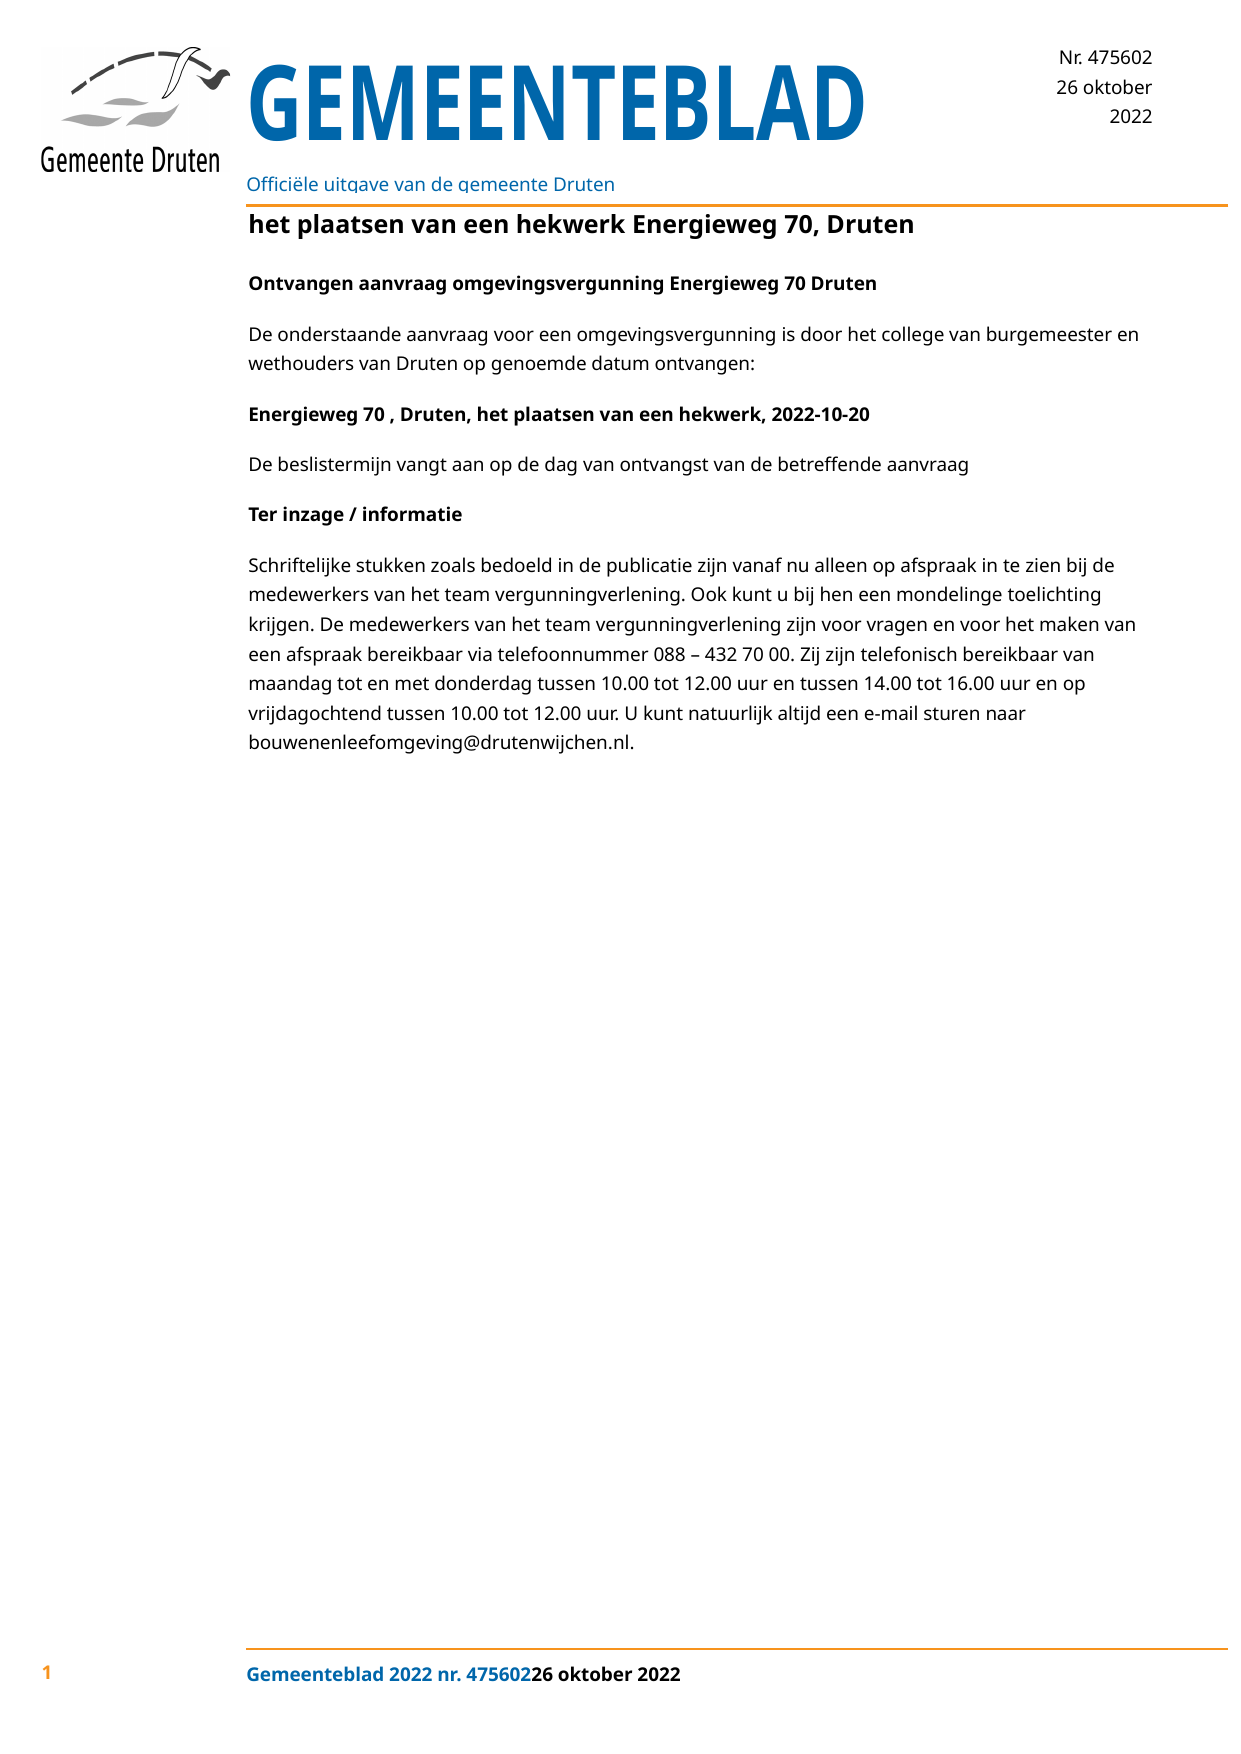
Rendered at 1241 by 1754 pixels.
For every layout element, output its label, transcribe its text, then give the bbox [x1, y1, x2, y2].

picture [41, 47, 231, 172]
text De onderstaande aanvraag voor een omgevingsvergunning is door het college van burgemeester en wethouders van Druten op genoemde datum ontvangen: [248, 321, 1152, 376]
text Ontvangen aanvraag omgevingsvergunning Energieweg 70 Druten [248, 270, 1152, 296]
text Energieweg 70 , Druten, het plaatsen van een hekwerk, 2022-10-20 [248, 401, 1152, 426]
text Schriftelijke stukken zoals bedoeld in de publicatie zijn vanaf nu alleen op afspraak in te zien bij de medewerkers van het team vergunningverlening. Ook kunt u bij hen een mondelinge toelichting krijgen. De medewerkers van het team vergunningverlening zijn voor vragen en voor het maken van een afspraak bereikbaar via telefoonnummer 088 – 432 70 00. Zij zijn telefonisch bereikbaar van maandag tot en met donderdag tussen 10.00 tot 12.00 uur en tussen 14.00 tot 16.00 uur en op vrijdagochtend tussen 10.00 tot 12.00 uur. U kunt natuurlijk altijd een e-mail sturen naar bouwenenleefomgeving@drutenwijchen.nl. [248, 552, 1152, 755]
text De beslistermijn vangt aan op de dag van ontvangst van de betreffende aanvraag [248, 451, 1152, 477]
text het plaatsen van een hekwerk Energieweg 70, Druten [248, 207, 1152, 241]
text Ter inzage / informatie [248, 502, 1152, 527]
